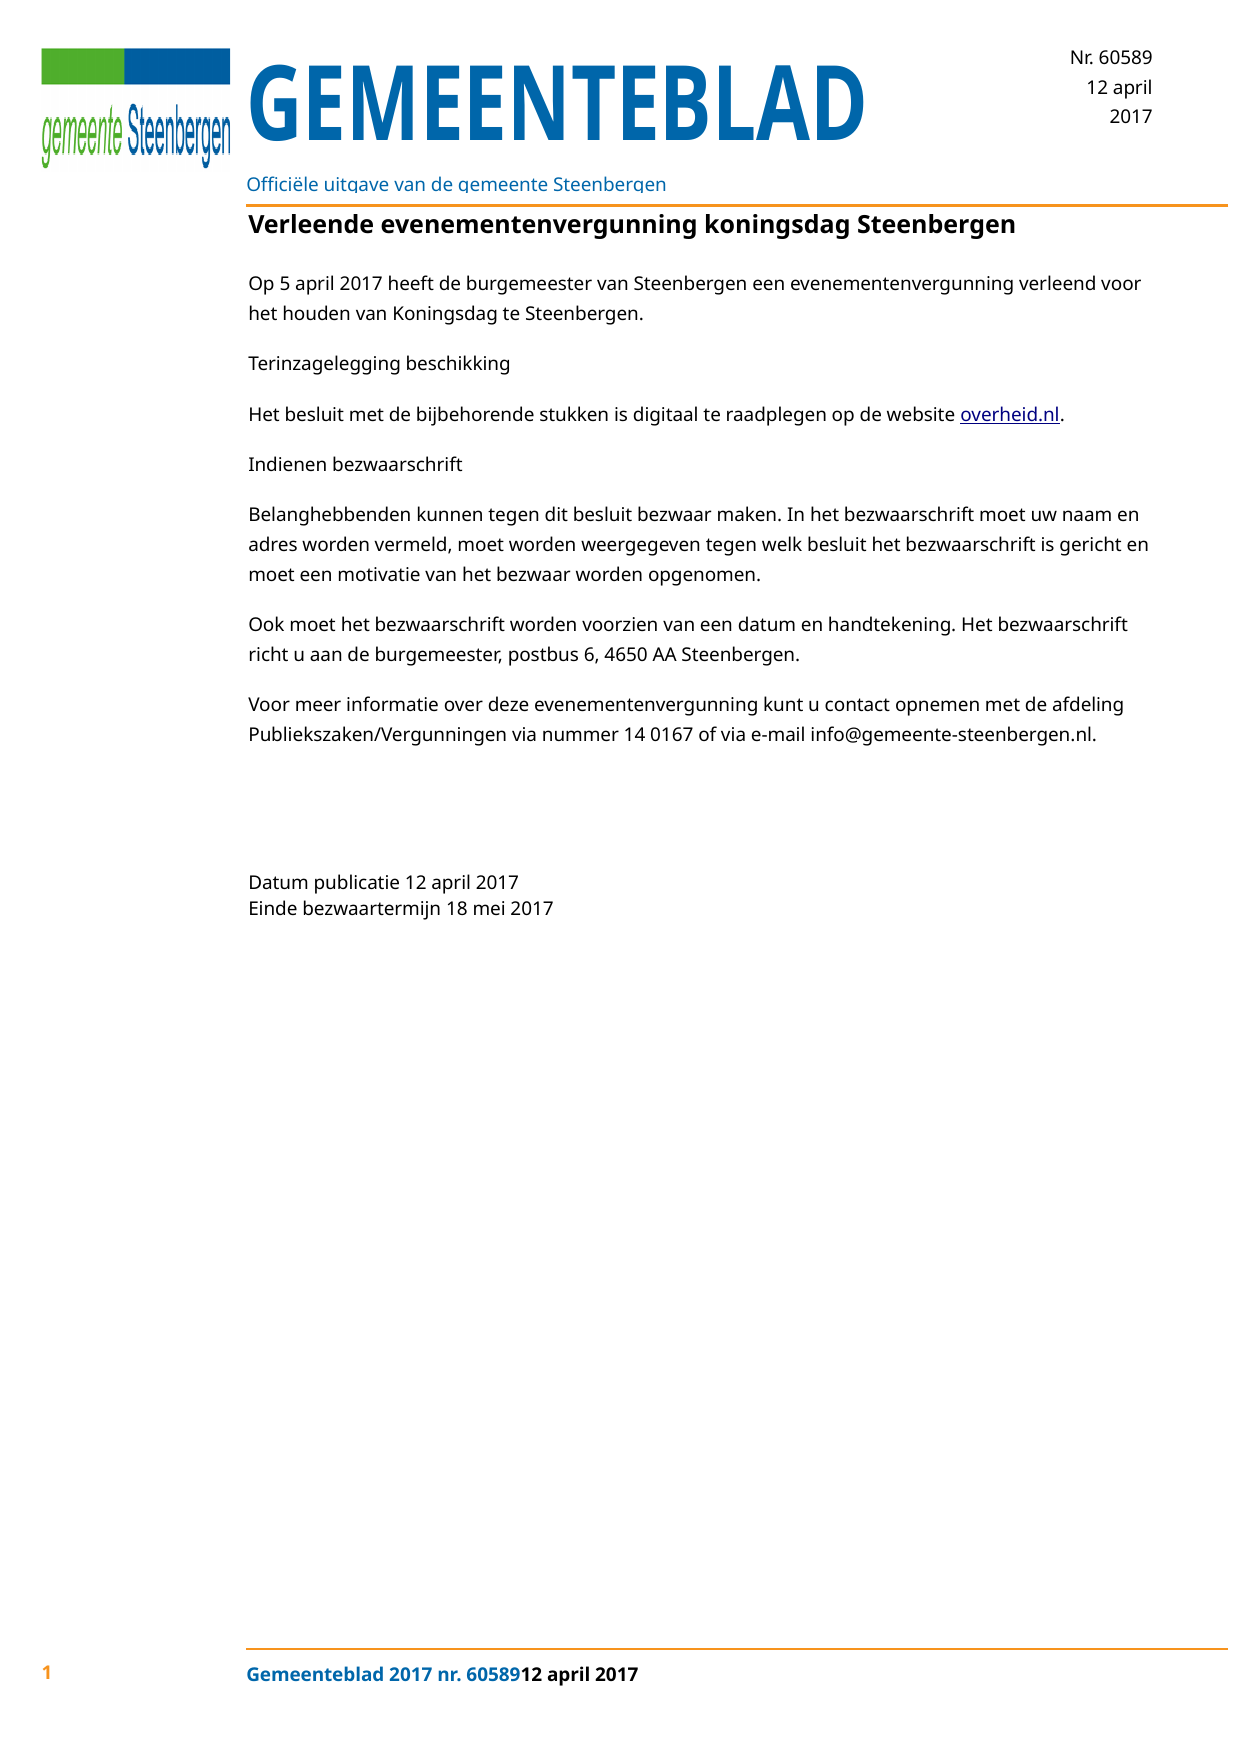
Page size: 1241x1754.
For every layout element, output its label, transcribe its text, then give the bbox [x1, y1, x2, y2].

text Ook moet het bezwaarschrift worden voorzien van een datum en handtekening. Het bezwaarschrift richt u aan de burgemeester, postbus 6, 4650 AA Steenbergen. [248, 611, 1152, 666]
text Verleende evenementenvergunning koningsdag Steenbergen [248, 207, 1152, 241]
text Op 5 april 2017 heeft de burgemeester van Steenbergen een evenementenvergunning verleend voor het houden van Koningsdag te Steenbergen. [248, 270, 1152, 326]
text Terinzagelegging beschikking [248, 350, 1152, 376]
text ­ [248, 771, 1152, 797]
text Belanghebbenden kunnen tegen dit besluit bezwaar maken. In het bezwaarschrift moet uw naam en adres worden vermeld, moet worden weergegeven tegen welk besluit het bezwaarschrift is gericht en moet een motivatie van het bezwaar worden opgenomen. [248, 502, 1152, 586]
text Datum publicatie 12 april 2017 [248, 869, 1152, 895]
picture [41, 47, 231, 172]
text Het besluit met de bijbehorende stukken is digitaal te raadplegen op de website overheid.nl. [248, 401, 1152, 426]
text Einde bezwaartermijn 18 mei 2017 [248, 895, 1152, 921]
text Voor meer informatie over deze evenementenvergunning kunt u contact opnemen met de afdeling Publiekszaken/Vergunningen via nummer 14 0167 of via e-mail info@gemeente-steenbergen.nl. [248, 691, 1152, 746]
text Indienen bezwaarschrift [248, 451, 1152, 477]
